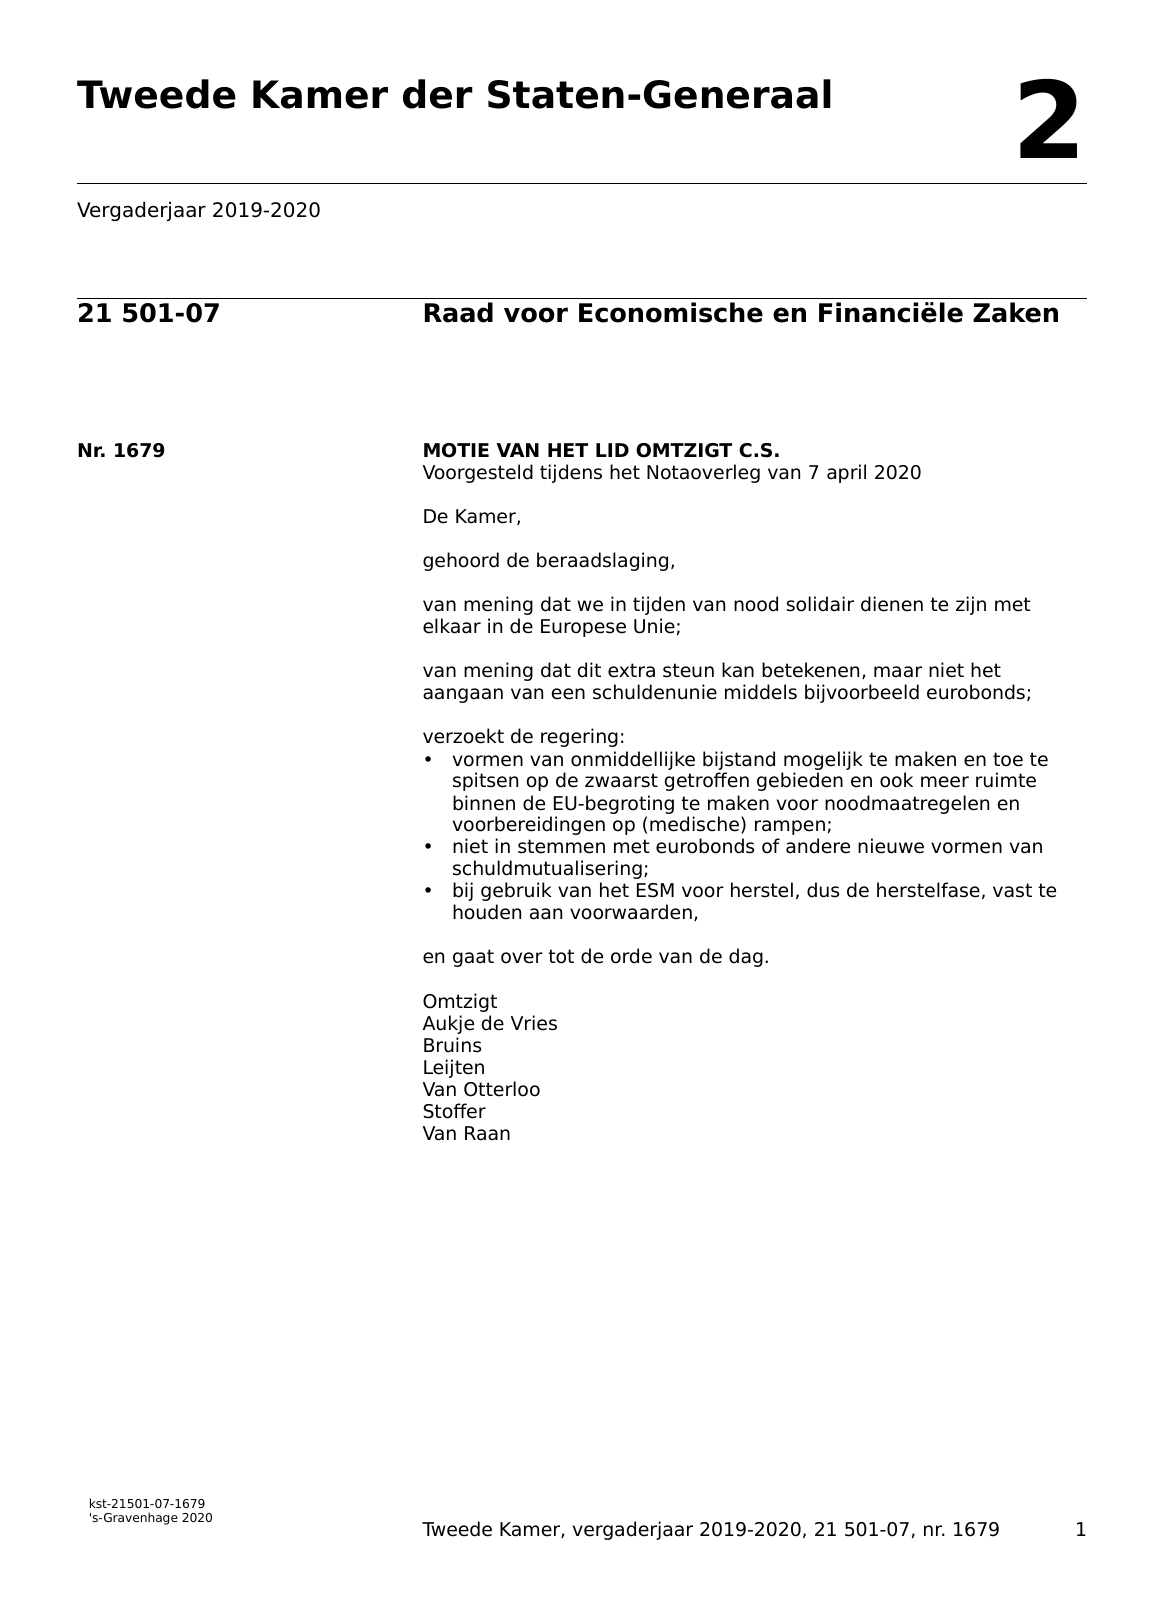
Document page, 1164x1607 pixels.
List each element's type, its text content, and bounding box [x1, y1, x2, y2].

text en gaat over tot de orde van de dag. [422, 946, 1087, 968]
text gehoord de beraadslaging, [422, 550, 1087, 572]
table_header 2 [886, 59, 1087, 183]
text van mening dat dit extra steun kan betekenen, maar niet het aangaan van een schuldenunie middels bijvoorbeeld eurobonds; [422, 660, 1087, 704]
text Bruins [422, 1034, 1087, 1057]
text Van Raan [422, 1122, 1087, 1144]
text Van Otterloo [422, 1078, 1087, 1101]
text van mening dat we in tijden van nood solidair dienen te zijn met elkaar in de Europese Unie; [422, 594, 1087, 638]
text verzoekt de regering: [422, 726, 1087, 748]
subtitle Nr. 1679 MOTIE VAN HET LID OMTZIGT C.S. [77, 440, 1087, 462]
text • niet in stemmen met eurobonds of andere nieuwe vormen van schuldmutualisering; [422, 836, 1087, 880]
text • vormen van onmiddellijke bijstand mogelijk te maken en toe te spitsen op de zwaarst getroffen gebieden en ook meer ruimte binnen de EU-begroting te maken voor noodmaatregelen en voorbereidingen op (medische) rampen; [422, 748, 1087, 836]
text 's-Gravenhage 2020 [88, 1511, 323, 1525]
text kst-21501-07-1679 [88, 1497, 323, 1511]
text Aukje de Vries [422, 1013, 1087, 1034]
text Leijten [422, 1057, 1087, 1078]
text Stoffer [422, 1101, 1087, 1122]
subtitle 21 501-07 Raad voor Economische en Financiële Zaken [77, 299, 1087, 329]
text De Kamer, [422, 506, 1087, 528]
table_cell Vergaderjaar 2019-2020 [77, 184, 1087, 298]
text Voorgesteld tijdens het Notaoverleg van 7 april 2020 [422, 462, 1087, 484]
text • bij gebruik van het ESM voor herstel, dus de herstelfase, vast te houden aan voorwaarden, [422, 880, 1087, 924]
table_header Tweede Kamer der Staten-Generaal [77, 59, 886, 183]
text Omtzigt [422, 991, 1087, 1013]
